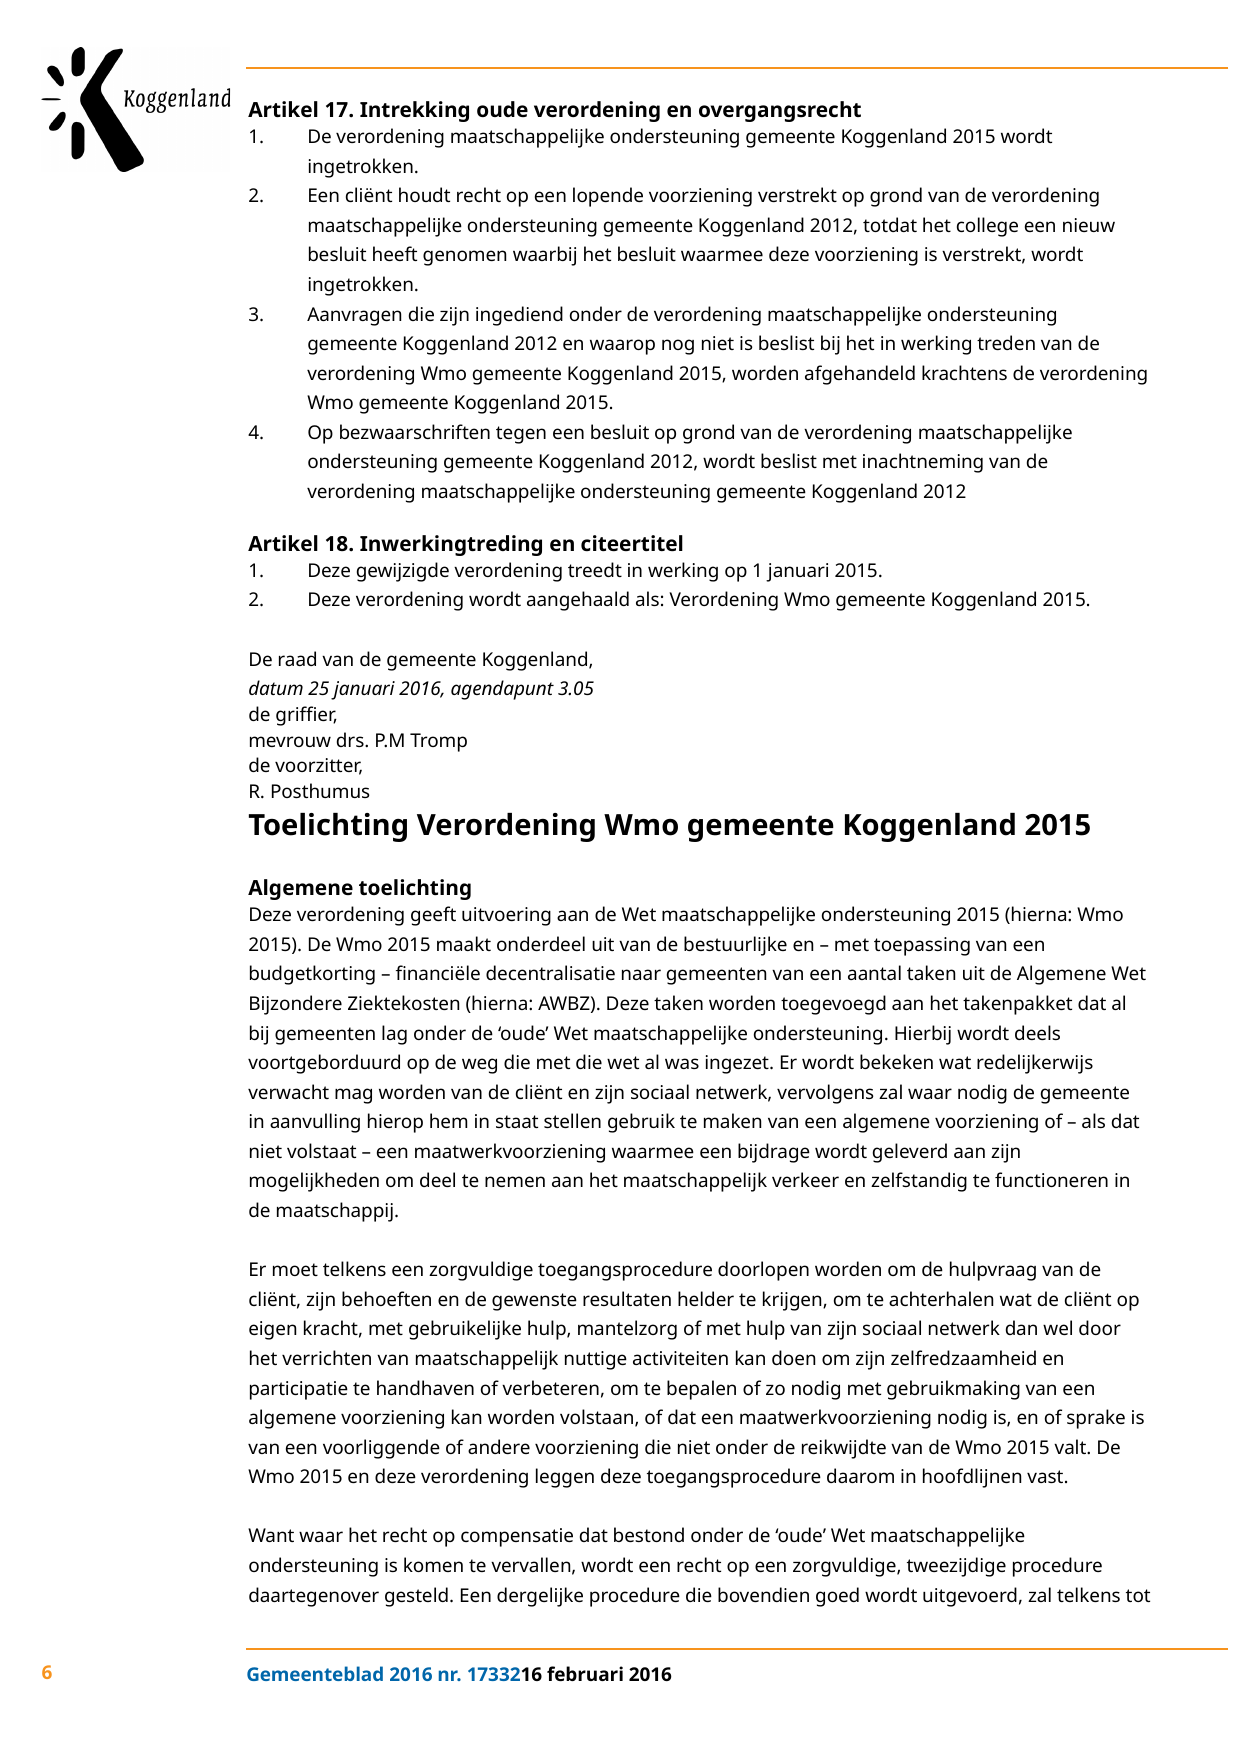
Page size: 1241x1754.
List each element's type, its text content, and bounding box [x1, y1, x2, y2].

text de griffier, [248, 701, 1152, 727]
list Deze verordening wordt aangehaald als: Verordening Wmo gemeente Koggenland 2015. [248, 587, 1152, 612]
list Op bezwaarschriften tegen een besluit op grond van de verordening maatschappelijke ondersteuning gemeente Koggenland 2012, wordt beslist met inachtneming van de verordening maatschappelijke ondersteuning gemeente Koggenland 2012 [248, 419, 1152, 504]
list Aanvragen die zijn ingediend onder de verordening maatschappelijke ondersteuning gemeente Koggenland 2012 en waarop nog niet is beslist bij het in werking treden van de verordening Wmo gemeente Koggenland 2015, worden afgehandeld krachtens de verordening Wmo gemeente Koggenland 2015. [248, 301, 1152, 415]
text Artikel 17. Intrekking oude verordening en overgangsrecht [248, 95, 1152, 123]
picture [41, 47, 231, 172]
text Algemene toelichting [248, 873, 1152, 901]
text Toelichting Verordening Wmo gemeente Koggenland 2015 [248, 804, 1152, 844]
text Er moet telkens een zorgvuldige toegangsprocedure doorlopen worden om de hulpvraag van de cliënt, zijn behoeften en de gewenste resultaten helder te krijgen, om te achterhalen wat de cliënt op eigen kracht, met gebruikelijke hulp, mantelzorg of met hulp van zijn sociaal netwerk dan wel door het verrichten van maatschappelijk nuttige activiteiten kan doen om zijn zelfredzaamheid en participatie te handhaven of verbeteren, om te bepalen of zo nodig met gebruikmaking van een algemene voorziening kan worden volstaan, of dat een maatwerkvoorziening nodig is, en of sprake is van een voorliggende of andere voorziening die niet onder de reikwijdte van de Wmo 2015 valt. De Wmo 2015 en deze verordening leggen deze toegangsprocedure daarom in hoofdlijnen vast. [248, 1256, 1152, 1489]
text Want waar het recht op compensatie dat bestond onder de ‘oude’ Wet maatschappelijke ondersteuning is komen te vervallen, wordt een recht op een zorgvuldige, tweezijdige procedure daartegenover gesteld. Een dergelijke procedure die bovendien goed wordt uitgevoerd, zal telkens tot [248, 1523, 1152, 1607]
text De raad van de gemeente Koggenland, [248, 646, 1152, 672]
text Artikel 18. Inwerkingtreding en citeertitel [248, 529, 1152, 557]
text datum 25 januari 2016, agendapunt 3.05 [248, 675, 1152, 701]
text Deze verordening geeft uitvoering aan de Wet maatschappelijke ondersteuning 2015 (hierna: Wmo 2015). De Wmo 2015 maakt onderdeel uit van de bestuurlijke en – met toepassing van een budgetkorting – financiële decentralisatie naar gemeenten van een aantal taken uit de Algemene Wet Bijzondere Ziektekosten (hierna: AWBZ). Deze taken worden toegevoegd aan het takenpakket dat al bij gemeenten lag onder de ‘oude’ Wet maatschappelijke ondersteuning. Hierbij wordt deels voortgeborduurd op de weg die met die wet al was ingezet. Er wordt bekeken wat redelijkerwijs verwacht mag worden van de cliënt en zijn sociaal netwerk, vervolgens zal waar nodig de gemeente in aanvulling hierop hem in staat stellen gebruik te maken van een algemene voorziening of – als dat niet volstaat – een maatwerkvoorziening waarmee een bijdrage wordt geleverd aan zijn mogelijkheden om deel te nemen aan het maatschappelijk verkeer en zelfstandig te functioneren in de maatschappij. [248, 901, 1152, 1223]
list Deze gewijzigde verordening treedt in werking op 1 januari 2015. [248, 557, 1152, 583]
text de voorzitter, [248, 753, 1152, 778]
text R. Posthumus [248, 778, 1152, 804]
text mevrouw drs. P.M Tromp [248, 727, 1152, 753]
list Een cliënt houdt recht op een lopende voorziening verstrekt op grond van de verordening maatschappelijke ondersteuning gemeente Koggenland 2012, totdat het college een nieuw besluit heeft genomen waarbij het besluit waarmee deze voorziening is verstrekt, wordt ingetrokken. [248, 182, 1152, 297]
list De verordening maatschappelijke ondersteuning gemeente Koggenland 2015 wordt ingetrokken. [248, 123, 1152, 178]
